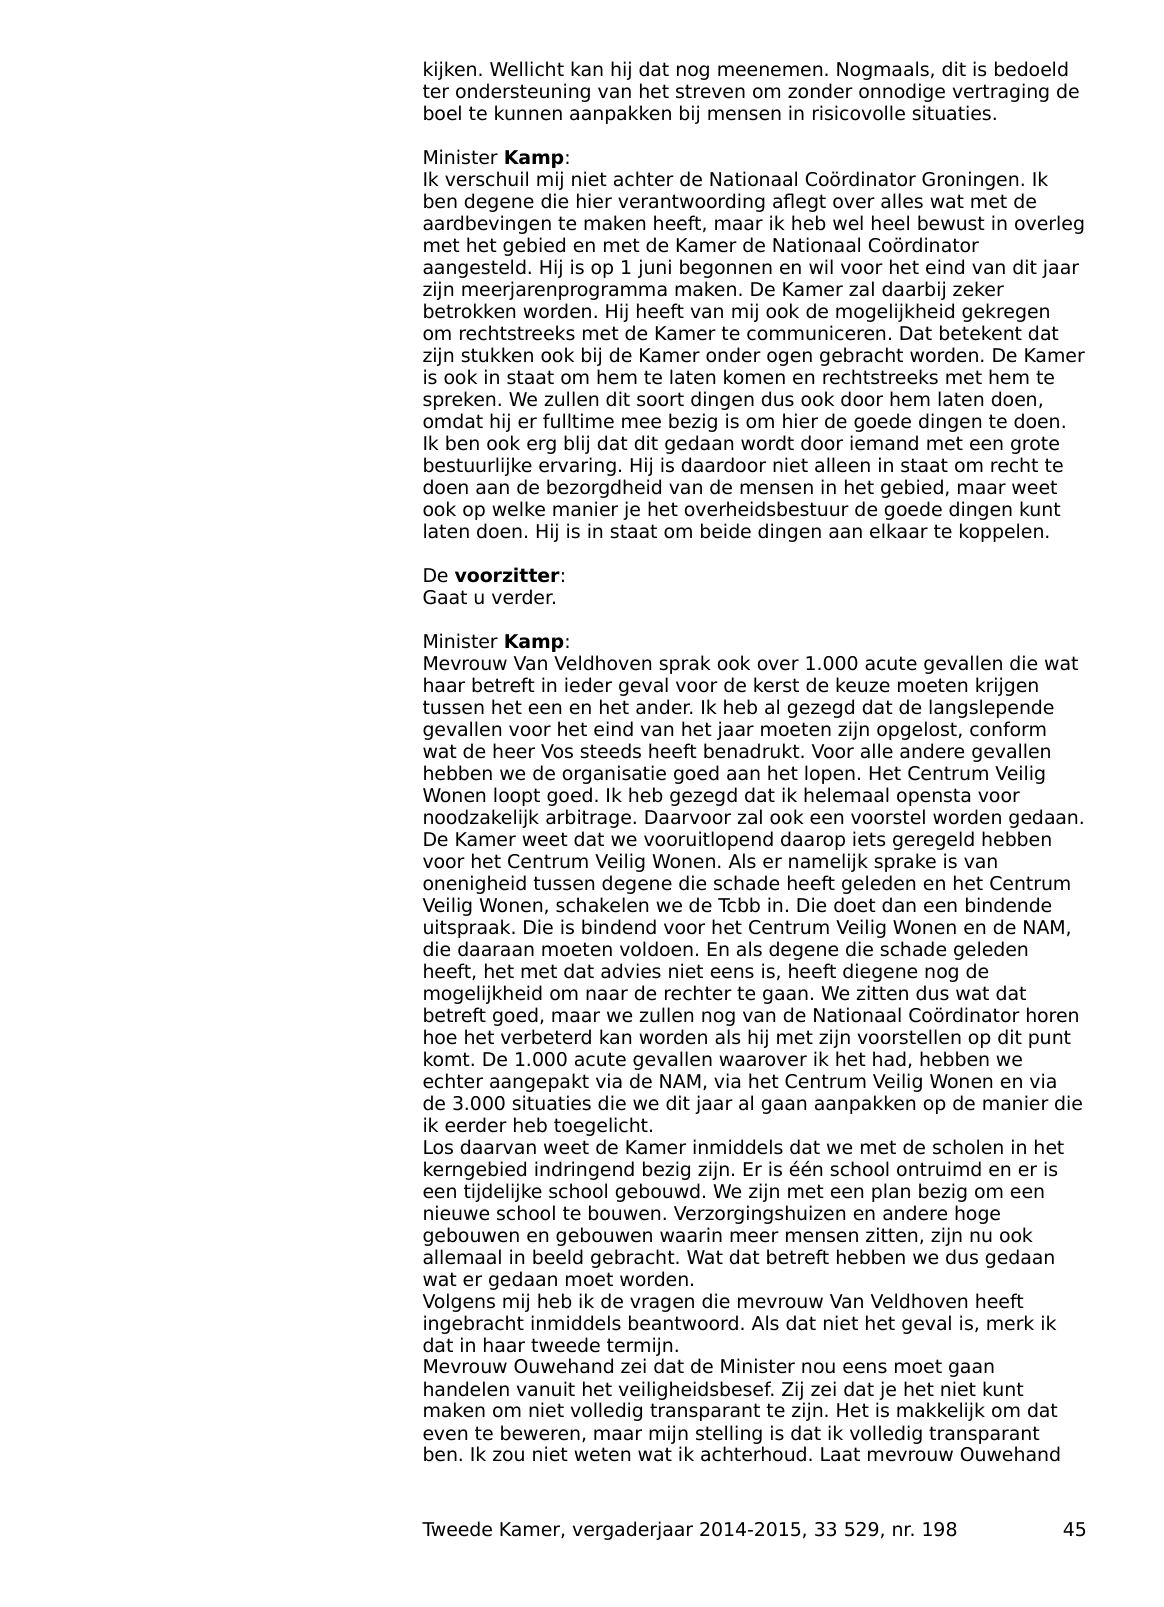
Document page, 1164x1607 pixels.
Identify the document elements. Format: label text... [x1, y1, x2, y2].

text Minister Kamp: [422, 147, 1087, 169]
text Ik verschuil mij niet achter de Nationaal Coördinator Groningen. Ik ben degene die hier verantwoording aflegt over alles wat met de aardbevingen te maken heeft, maar ik heb wel heel bewust in overleg met het gebied en met de Kamer de Nationaal Coördinator aangesteld. Hij is op 1 juni begonnen en wil voor het eind van dit jaar zijn meerjarenprogramma maken. De Kamer zal daarbij zeker betrokken worden. Hij heeft van mij ook de mogelijkheid gekregen om rechtstreeks met de Kamer te communiceren. Dat betekent dat zijn stukken ook bij de Kamer onder ogen gebracht worden. De Kamer is ook in staat om hem te laten komen en rechtstreeks met hem te spreken. We zullen dit soort dingen dus ook door hem laten doen, omdat hij er fulltime mee bezig is om hier de goede dingen te doen. Ik ben ook erg blij dat dit gedaan wordt door iemand met een grote bestuurlijke ervaring. Hij is daardoor niet alleen in staat om recht te doen aan de bezorgdheid van de mensen in het gebied, maar weet ook op welke manier je het overheidsbestuur de goede dingen kunt laten doen. Hij is in staat om beide dingen aan elkaar te koppelen. [422, 169, 1087, 543]
text Gaat u verder. [422, 587, 1087, 609]
text Mevrouw Van Veldhoven sprak ook over 1.000 acute gevallen die wat haar betreft in ieder geval voor de kerst de keuze moeten krijgen tussen het een en het ander. Ik heb al gezegd dat de langslepende gevallen voor het eind van het jaar moeten zijn opgelost, conform wat de heer Vos steeds heeft benadrukt. Voor alle andere gevallen hebben we de organisatie goed aan het lopen. Het Centrum Veilig Wonen loopt goed. Ik heb gezegd dat ik helemaal opensta voor noodzakelijk arbitrage. Daarvoor zal ook een voorstel worden gedaan. De Kamer weet dat we vooruitlopend daarop iets geregeld hebben voor het Centrum Veilig Wonen. Als er namelijk sprake is van onenigheid tussen degene die schade heeft geleden en het Centrum Veilig Wonen, schakelen we de Tcbb in. Die doet dan een bindende uitspraak. Die is bindend voor het Centrum Veilig Wonen en de NAM, die daaraan moeten voldoen. En als degene die schade geleden heeft, het met dat advies niet eens is, heeft diegene nog de mogelijkheid om naar de rechter te gaan. We zitten dus wat dat betreft goed, maar we zullen nog van de Nationaal Coördinator horen hoe het verbeterd kan worden als hij met zijn voorstellen op dit punt komt. De 1.000 acute gevallen waarover ik het had, hebben we echter aangepakt via de NAM, via het Centrum Veilig Wonen en via de 3.000 situaties die we dit jaar al gaan aanpakken op de manier die ik eerder heb toegelicht. [422, 653, 1087, 1137]
text Minister Kamp: [422, 631, 1087, 653]
text De voorzitter: [422, 565, 1087, 587]
text Los daarvan weet de Kamer inmiddels dat we met de scholen in het kerngebied indringend bezig zijn. Er is één school ontruimd en er is een tijdelijke school gebouwd. We zijn met een plan bezig om een nieuwe school te bouwen. Verzorgingshuizen en andere hoge gebouwen en gebouwen waarin meer mensen zitten, zijn nu ook allemaal in beeld gebracht. Wat dat betreft hebben we dus gedaan wat er gedaan moet worden. [422, 1137, 1087, 1291]
text Volgens mij heb ik de vragen die mevrouw Van Veldhoven heeft ingebracht inmiddels beantwoord. Als dat niet het geval is, merk ik dat in haar tweede termijn. [422, 1291, 1087, 1356]
text kijken. Wellicht kan hij dat nog meenemen. Nogmaals, dit is bedoeld ter ondersteuning van het streven om zonder onnodige vertraging de boel te kunnen aanpakken bij mensen in risicovolle situaties. [422, 59, 1087, 125]
text Mevrouw Ouwehand zei dat de Minister nou eens moet gaan handelen vanuit het veiligheidsbesef. Zij zei dat je het niet kunt maken om niet volledig transparant te zijn. Het is makkelijk om dat even te beweren, maar mijn stelling is dat ik volledig transparant ben. Ik zou niet weten wat ik achterhoud. Laat mevrouw Ouwehand [422, 1356, 1087, 1466]
